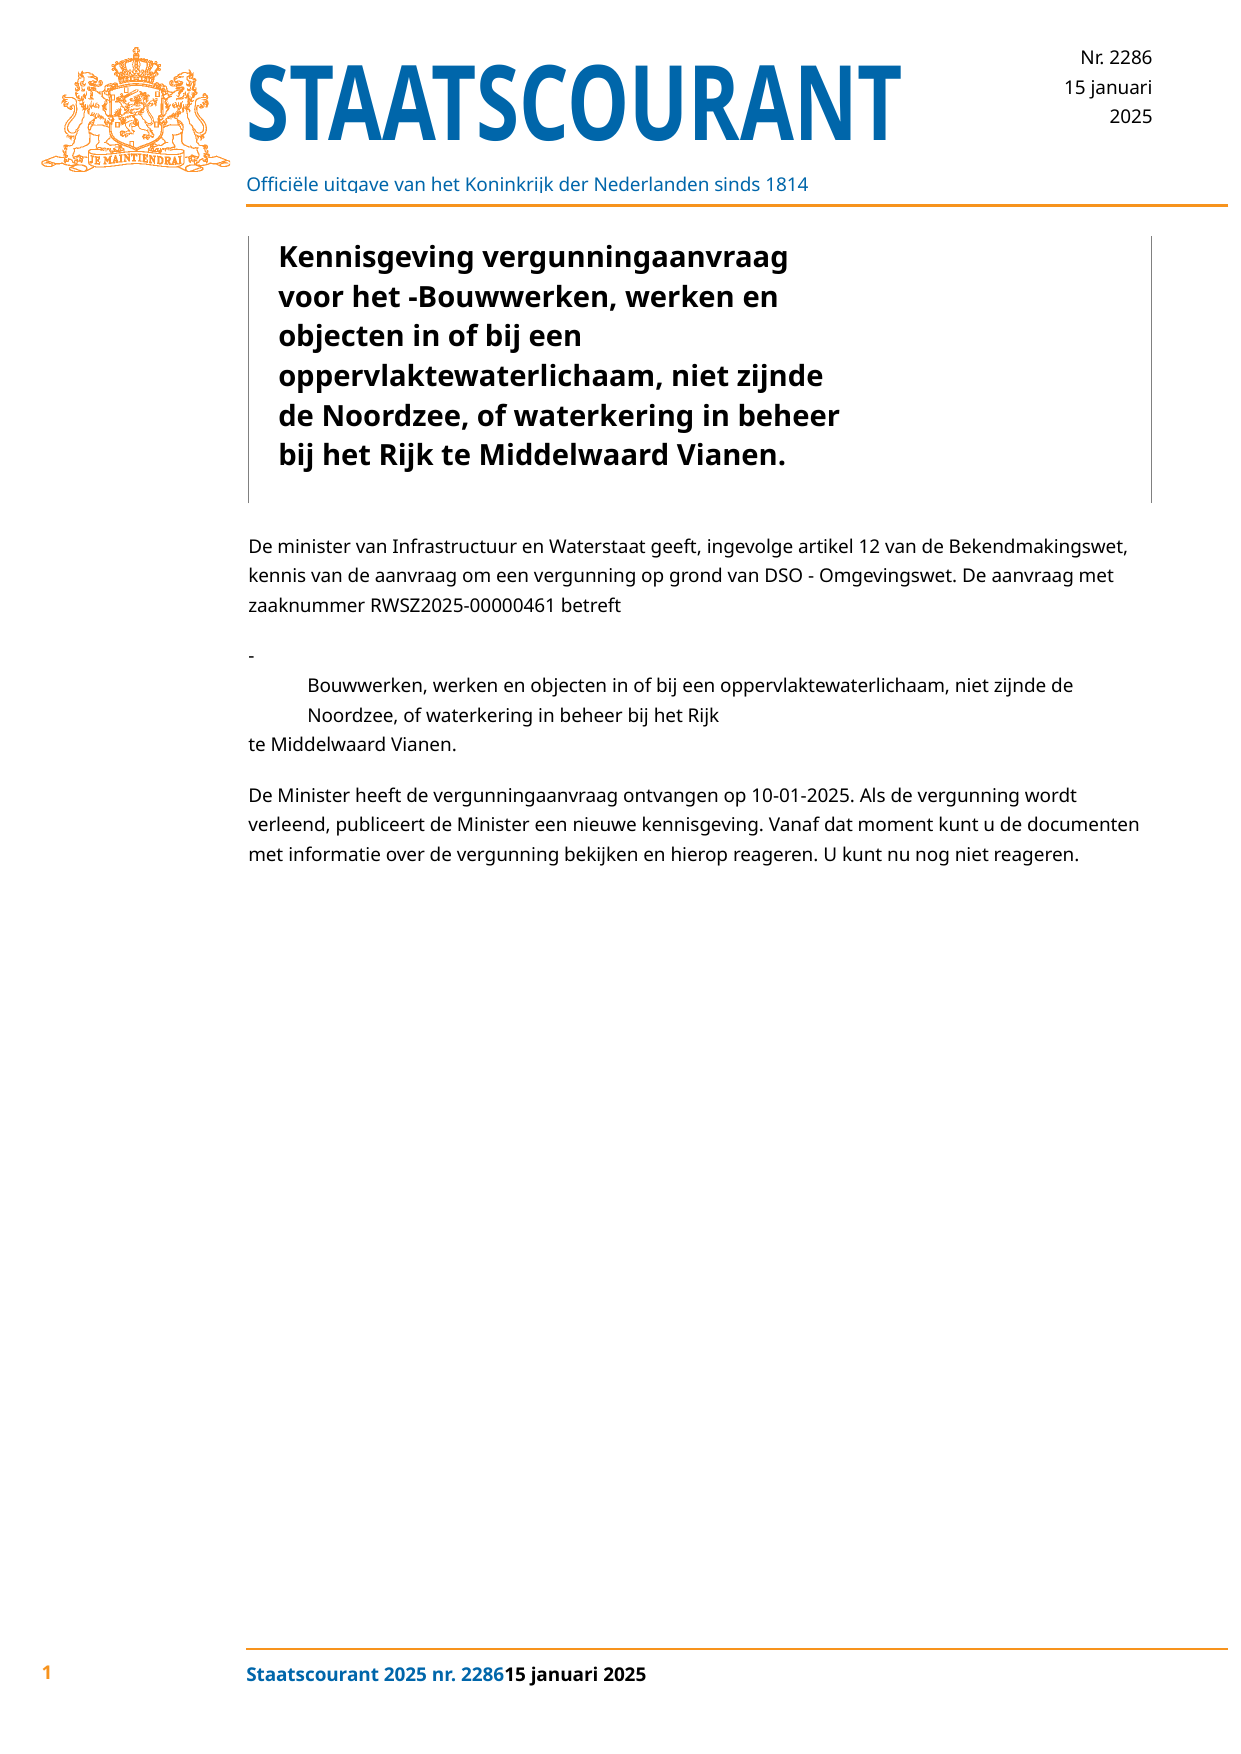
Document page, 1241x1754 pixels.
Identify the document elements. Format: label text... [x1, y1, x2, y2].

text De Minister heeft de vergunningaanvraag ontvangen op 10-01-2025. Als de vergunning wordt verleend, publiceert de Minister een nieuwe kennisgeving. Vanaf dat moment kunt u de documenten met informatie over de vergunning bekijken en hierop reageren. U kunt nu nog niet reageren. [248, 782, 1152, 867]
table_header Kennisgeving vergunningaanvraag voor het -Bouwwerken, werken en objecten in of bij een oppervlaktewaterlichaam, niet zijnde de Noordzee, of waterkering in beheer bij het Rijk te Middelwaard Vianen. [249, 236, 850, 503]
table_header [850, 414, 1151, 503]
list Bouwwerken, werken en objecten in of bij een oppervlaktewaterlichaam, niet zijnde de Noordzee, of waterkering in beheer bij het Rijk [248, 672, 1152, 727]
text De minister van Infrastructuur en Waterstaat geeft, ingevolge artikel 12 van de Bekendmakingswet, kennis van de aanvraag om een vergunning op grond van DSO - Omgevingswet. De aanvraag met zaaknummer RWSZ2025-00000461 betreft [248, 533, 1152, 618]
table_header [850, 236, 912, 413]
text te Middelwaard Vianen. [248, 731, 1152, 757]
picture [912, 236, 1090, 414]
picture [41, 47, 231, 172]
table_header [1090, 236, 1151, 413]
